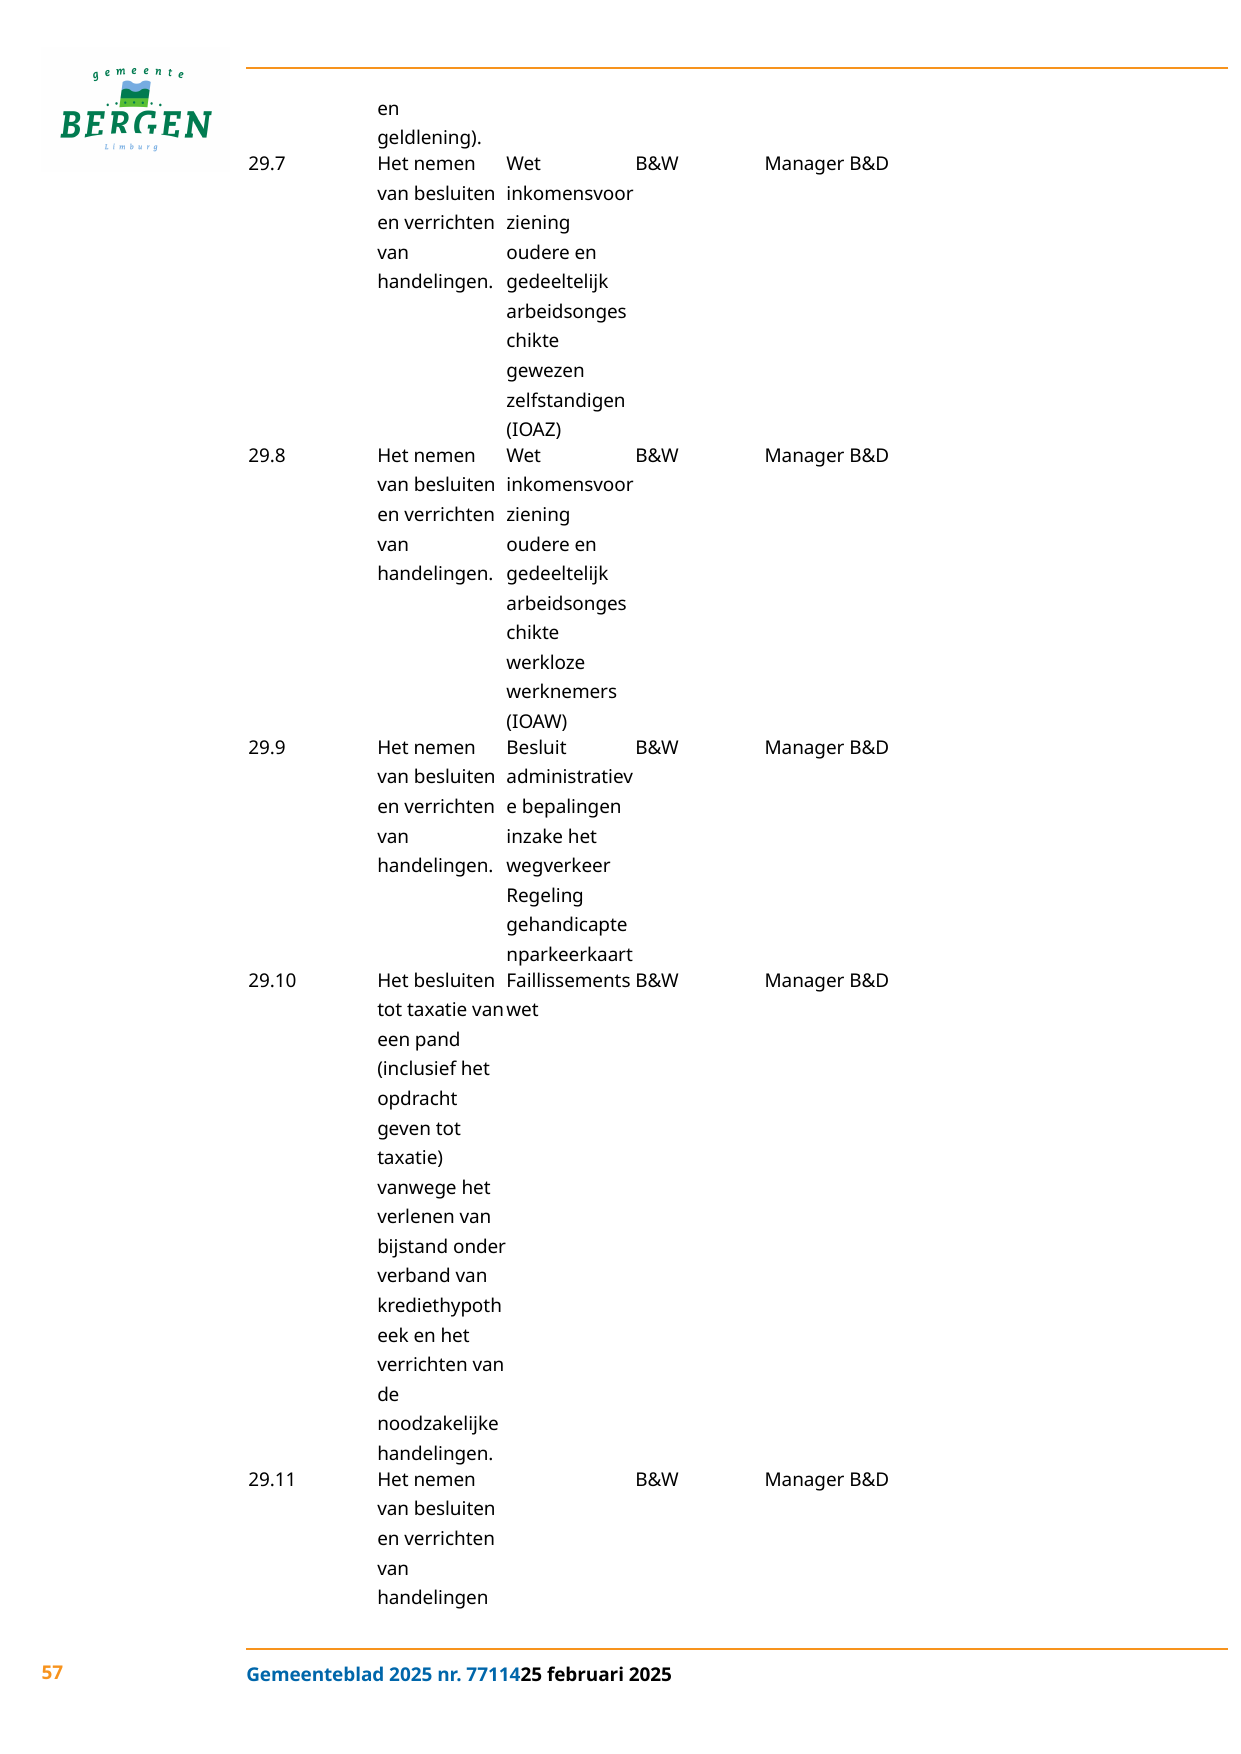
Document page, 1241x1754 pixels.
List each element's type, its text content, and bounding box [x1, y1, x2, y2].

table_cell B&W [635, 442, 764, 734]
table_cell 29.9 [248, 734, 377, 967]
table_cell Het nemen van besluiten en verrichten van handelingen. [377, 442, 506, 734]
picture [41, 47, 231, 172]
table_cell Wet inkomensvoorziening oudere en gedeeltelijk arbeidsongeschikte gewezen zelfstandigen (IOAZ) [506, 150, 635, 442]
table_cell Manager B&D [764, 1466, 893, 1610]
table_cell [1023, 967, 1152, 1466]
table_cell B&W [635, 734, 764, 967]
table_cell Besluit administratieve bepalingen inzake het wegverkeer Regeling gehandicaptenparkeerkaart [506, 734, 635, 967]
table_cell 29.11 [248, 1466, 377, 1610]
table_cell B&W [635, 967, 764, 1466]
table_cell B&W [635, 150, 764, 442]
table_cell [248, 95, 377, 150]
table_cell Manager B&D [764, 734, 893, 967]
table_cell [764, 95, 893, 150]
table_cell Manager B&D [764, 967, 893, 1466]
table_cell [1023, 442, 1152, 734]
table_cell Manager B&D [764, 150, 893, 442]
table_cell [506, 95, 635, 150]
table_cell Faillissementswet [506, 967, 635, 1466]
table_cell 29.7 [248, 150, 377, 442]
table_cell [506, 1466, 635, 1610]
table_cell B&W [635, 1466, 764, 1610]
table_cell 29.10 [248, 967, 377, 1466]
table_cell Het nemen van besluiten en verrichten van handelingen. [377, 150, 506, 442]
table_cell [1023, 1466, 1152, 1610]
table_cell Het nemen van besluiten en verrichten van handelingen [377, 1466, 506, 1610]
table_cell Wet inkomensvoorziening oudere en gedeeltelijk arbeidsongeschikte werkloze werknemers (IOAW) [506, 442, 635, 734]
table_cell [894, 1466, 1022, 1610]
table_cell [894, 95, 1022, 150]
table_cell 29.8 [248, 442, 377, 734]
table_cell [894, 734, 1022, 967]
table_cell Het nemen van besluiten en verrichten van handelingen. [377, 734, 506, 967]
table_cell en geldlening). [377, 95, 506, 150]
table_cell [894, 967, 1022, 1466]
table_cell [1023, 150, 1152, 442]
table_cell [894, 442, 1022, 734]
table_cell [635, 95, 764, 150]
table_cell [1023, 734, 1152, 967]
table_cell Het besluiten tot taxatie van een pand (inclusief het opdracht geven tot taxatie) vanwege het verlenen van bijstand onder verband van krediethypotheek en het verrichten van de noodzakelijke handelingen. [377, 967, 506, 1466]
table_cell [1023, 95, 1152, 150]
table_cell [894, 150, 1022, 442]
table_cell Manager B&D [764, 442, 893, 734]
